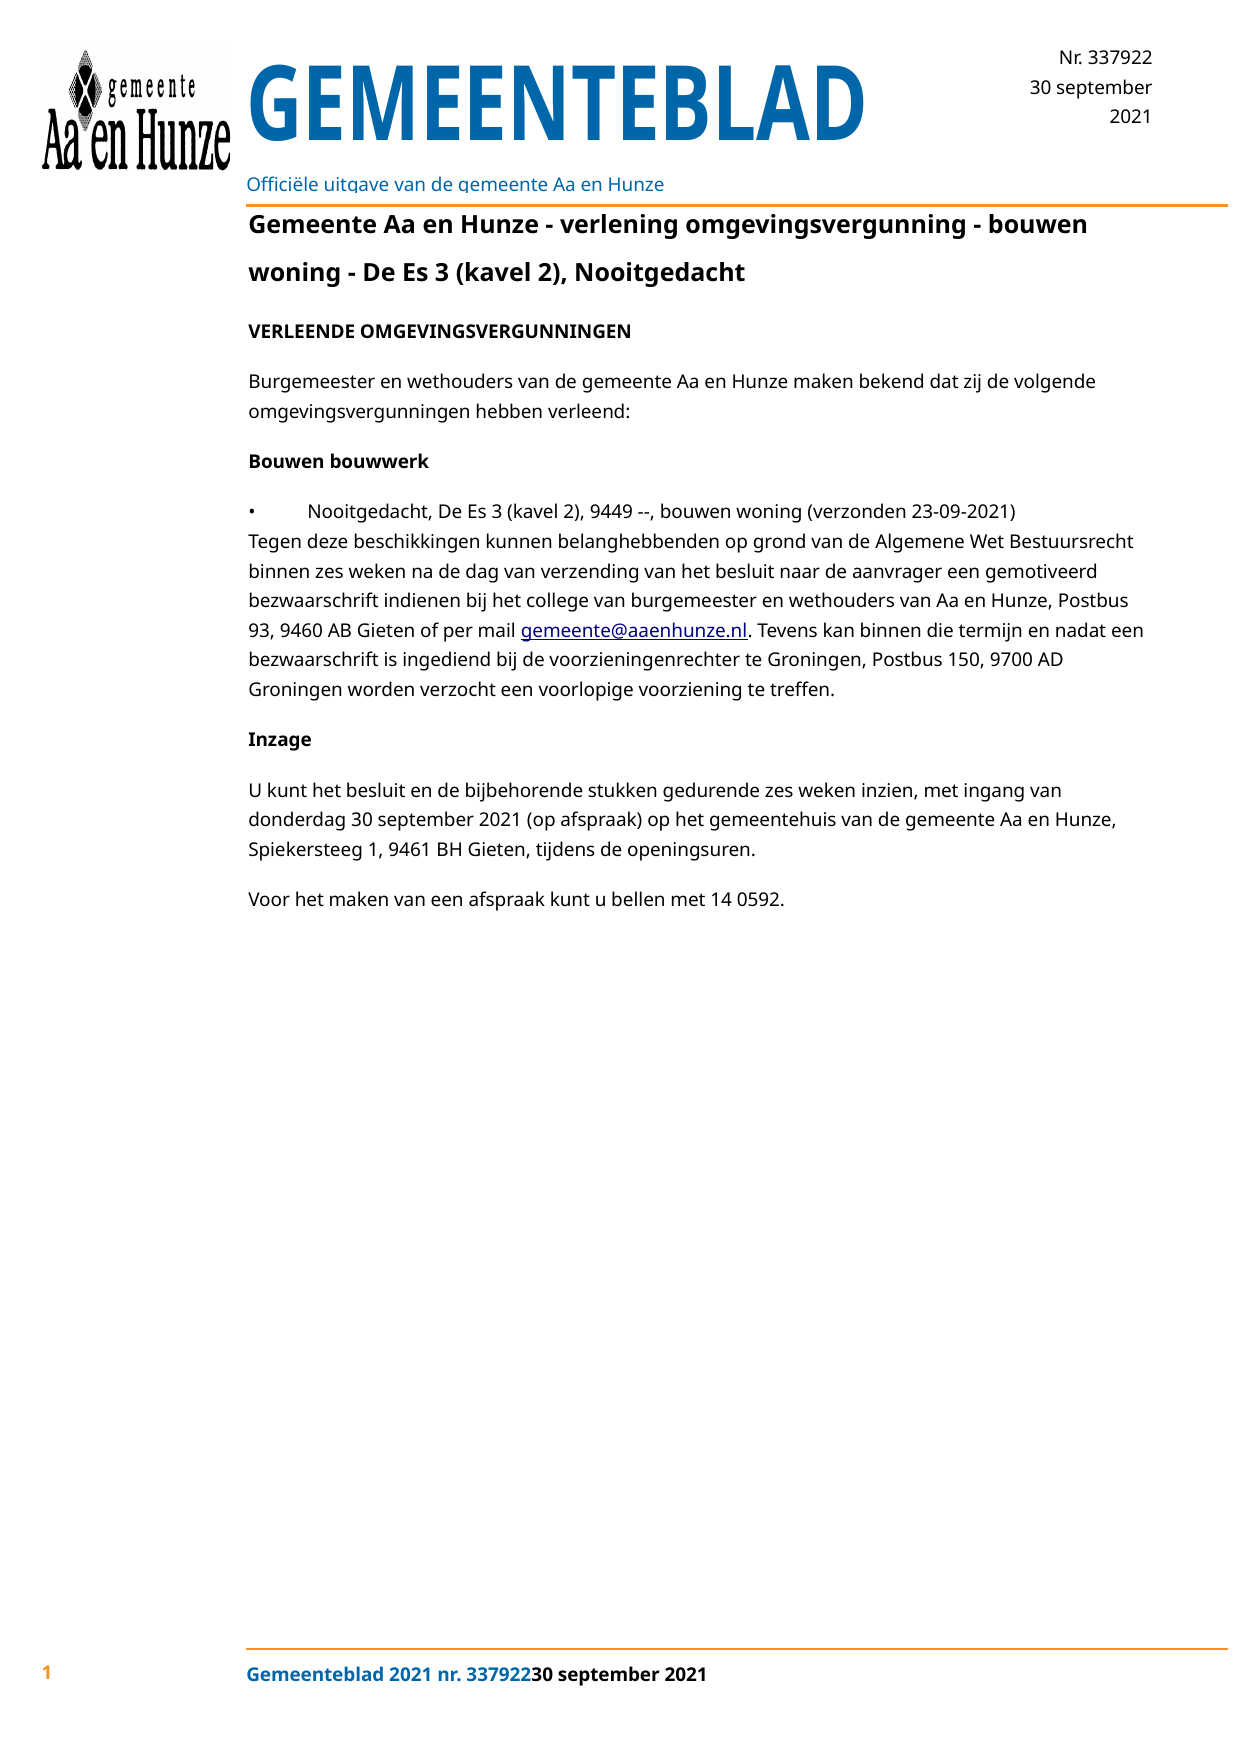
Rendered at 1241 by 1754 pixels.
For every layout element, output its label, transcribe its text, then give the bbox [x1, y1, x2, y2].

picture [41, 47, 231, 172]
text Inzage [248, 727, 1152, 752]
text Voor het maken van een afspraak kunt u bellen met 14 0592. [248, 887, 1152, 912]
list Nooitgedacht, De Es 3 (kavel 2), 9449 --, bouwen woning (verzonden 23-09-2021) [248, 499, 1152, 524]
text Tegen deze beschikkingen kunnen belanghebbenden op grond van de Algemene Wet Bestuursrecht binnen zes weken na de dag van verzending van het besluit naar de aanvrager een gemotiveerd bezwaarschrift indienen bij het college van burgemeester en wethouders van Aa en Hunze, Postbus 93, 9460 AB Gieten of per mail gemeente@aaenhunze.nl. Tevens kan binnen die termijn en nadat een bezwaarschrift is ingediend bij de voorzieningenrechter te Groningen, Postbus 150, 9700 AD Groningen worden verzocht een voorlopige voorziening te treffen. [248, 528, 1152, 702]
text VERLEENDE OMGEVINGSVERGUNNINGEN [248, 318, 1152, 344]
text Gemeente Aa en Hunze - verlening omgevingsvergunning - bouwen woning - De Es 3 (kavel 2), Nooitgedacht [248, 207, 1152, 288]
text Bouwen bouwwerk [248, 448, 1152, 474]
text Burgemeester en wethouders van de gemeente Aa en Hunze maken bekend dat zij de volgende omgevingsvergunningen hebben verleend: [248, 368, 1152, 424]
text U kunt het besluit en de bijbehorende stukken gedurende zes weken inzien, met ingang van donderdag 30 september 2021 (op afspraak) op het gemeentehuis van de gemeente Aa en Hunze, Spiekersteeg 1, 9461 BH Gieten, tijdens de openingsuren. [248, 777, 1152, 862]
